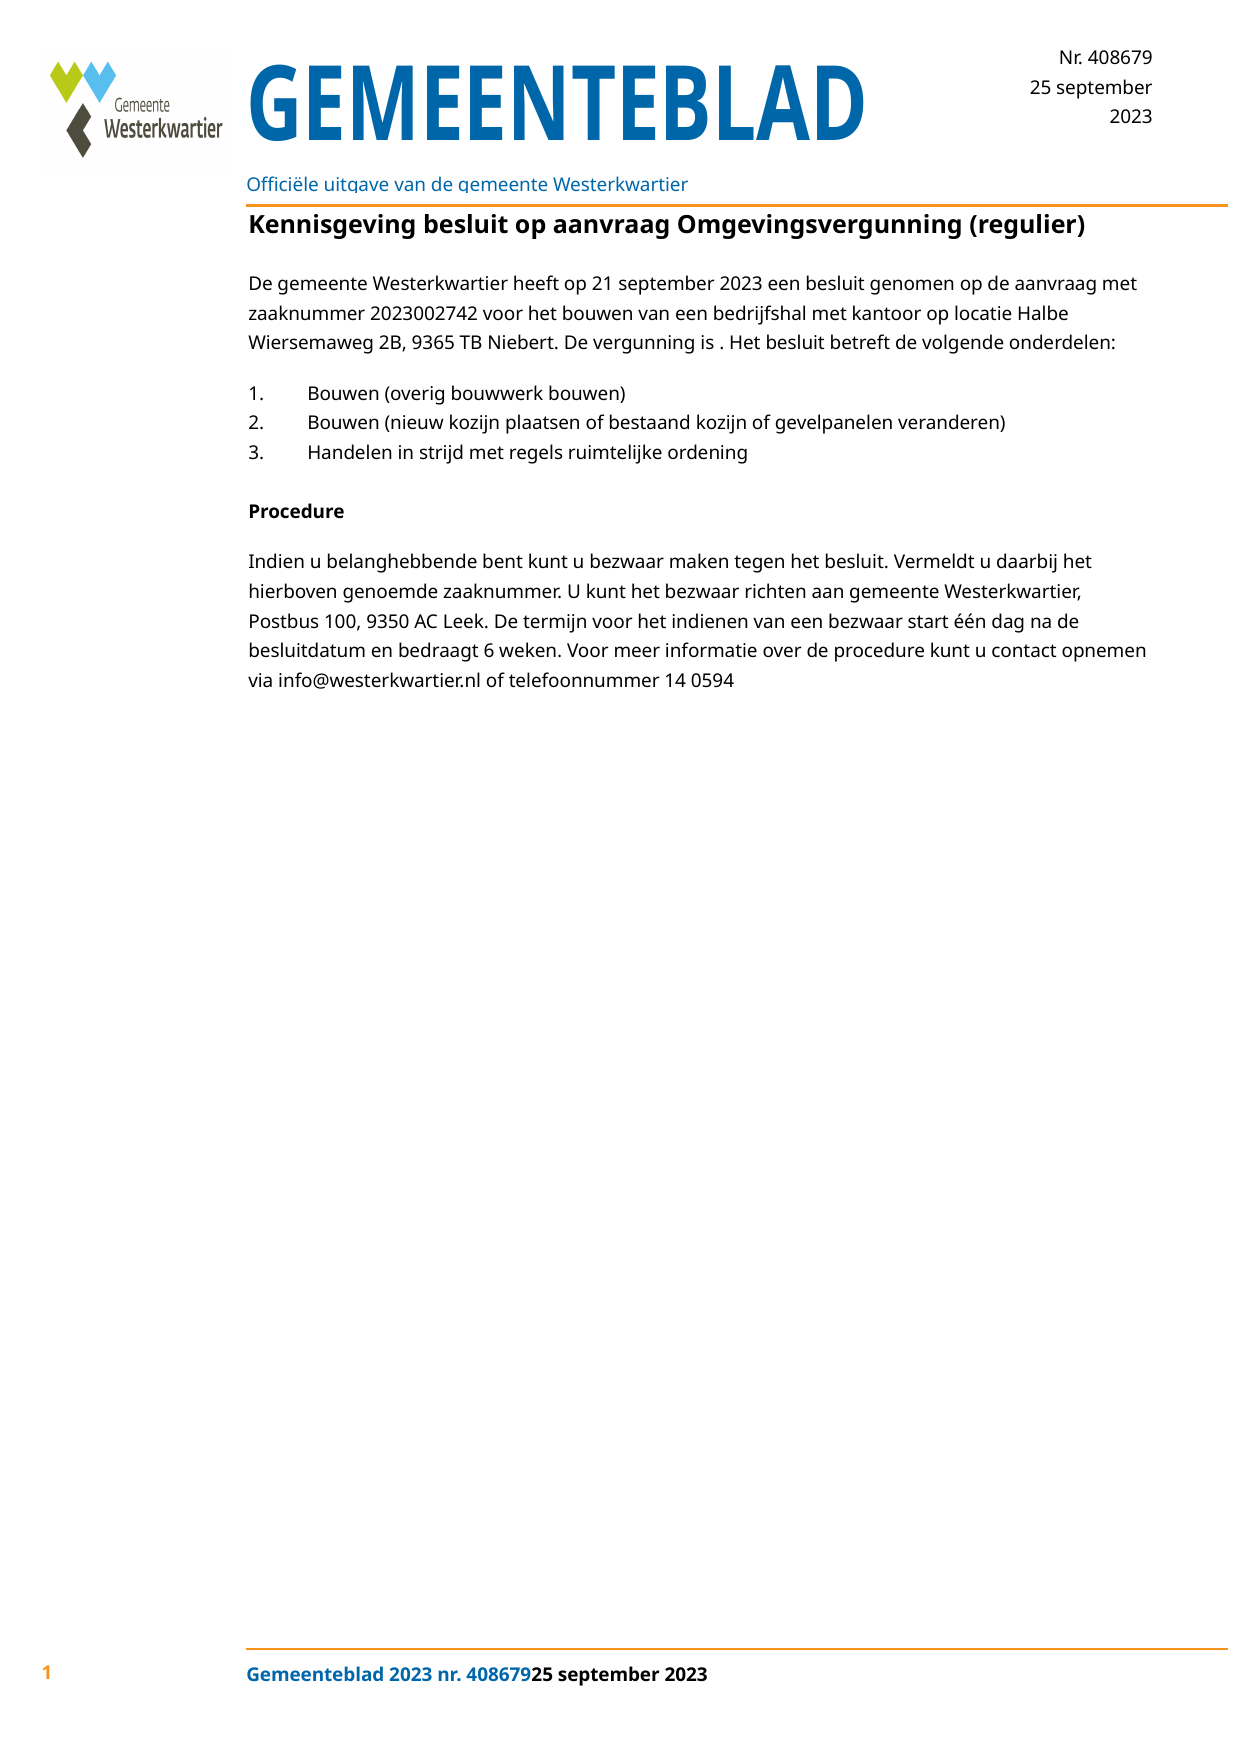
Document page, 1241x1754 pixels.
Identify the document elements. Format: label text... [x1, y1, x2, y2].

list Bouwen (overig bouwwerk bouwen) [248, 380, 1152, 406]
text Procedure [248, 498, 1152, 524]
list Handelen in strijd met regels ruimtelijke ordening [248, 439, 1152, 465]
list Bouwen (nieuw kozijn plaatsen of bestaand kozijn of gevelpanelen veranderen) [248, 409, 1152, 435]
text De gemeente Westerkwartier heeft op 21 september 2023 een besluit genomen op de aanvraag met zaaknummer 2023002742 voor het bouwen van een bedrijfshal met kantoor op locatie Halbe Wiersemaweg 2B, 9365 TB Niebert. De vergunning is . Het besluit betreft de volgende onderdelen: [248, 270, 1152, 355]
text Kennisgeving besluit op aanvraag Omgevingsvergunning (regulier) [248, 207, 1152, 241]
text Indien u belanghebbende bent kunt u bezwaar maken tegen het besluit. Vermeldt u daarbij het hierboven genoemde zaaknummer. U kunt het bezwaar richten aan gemeente Westerkwartier, Postbus 100, 9350 AC Leek. De termijn voor het indienen van een bezwaar start één dag na de besluitdatum en bedraagt 6 weken. Voor meer informatie over de procedure kunt u contact opnemen via info@westerkwartier.nl of telefoonnummer 14 0594 [248, 549, 1152, 693]
picture [41, 47, 231, 172]
